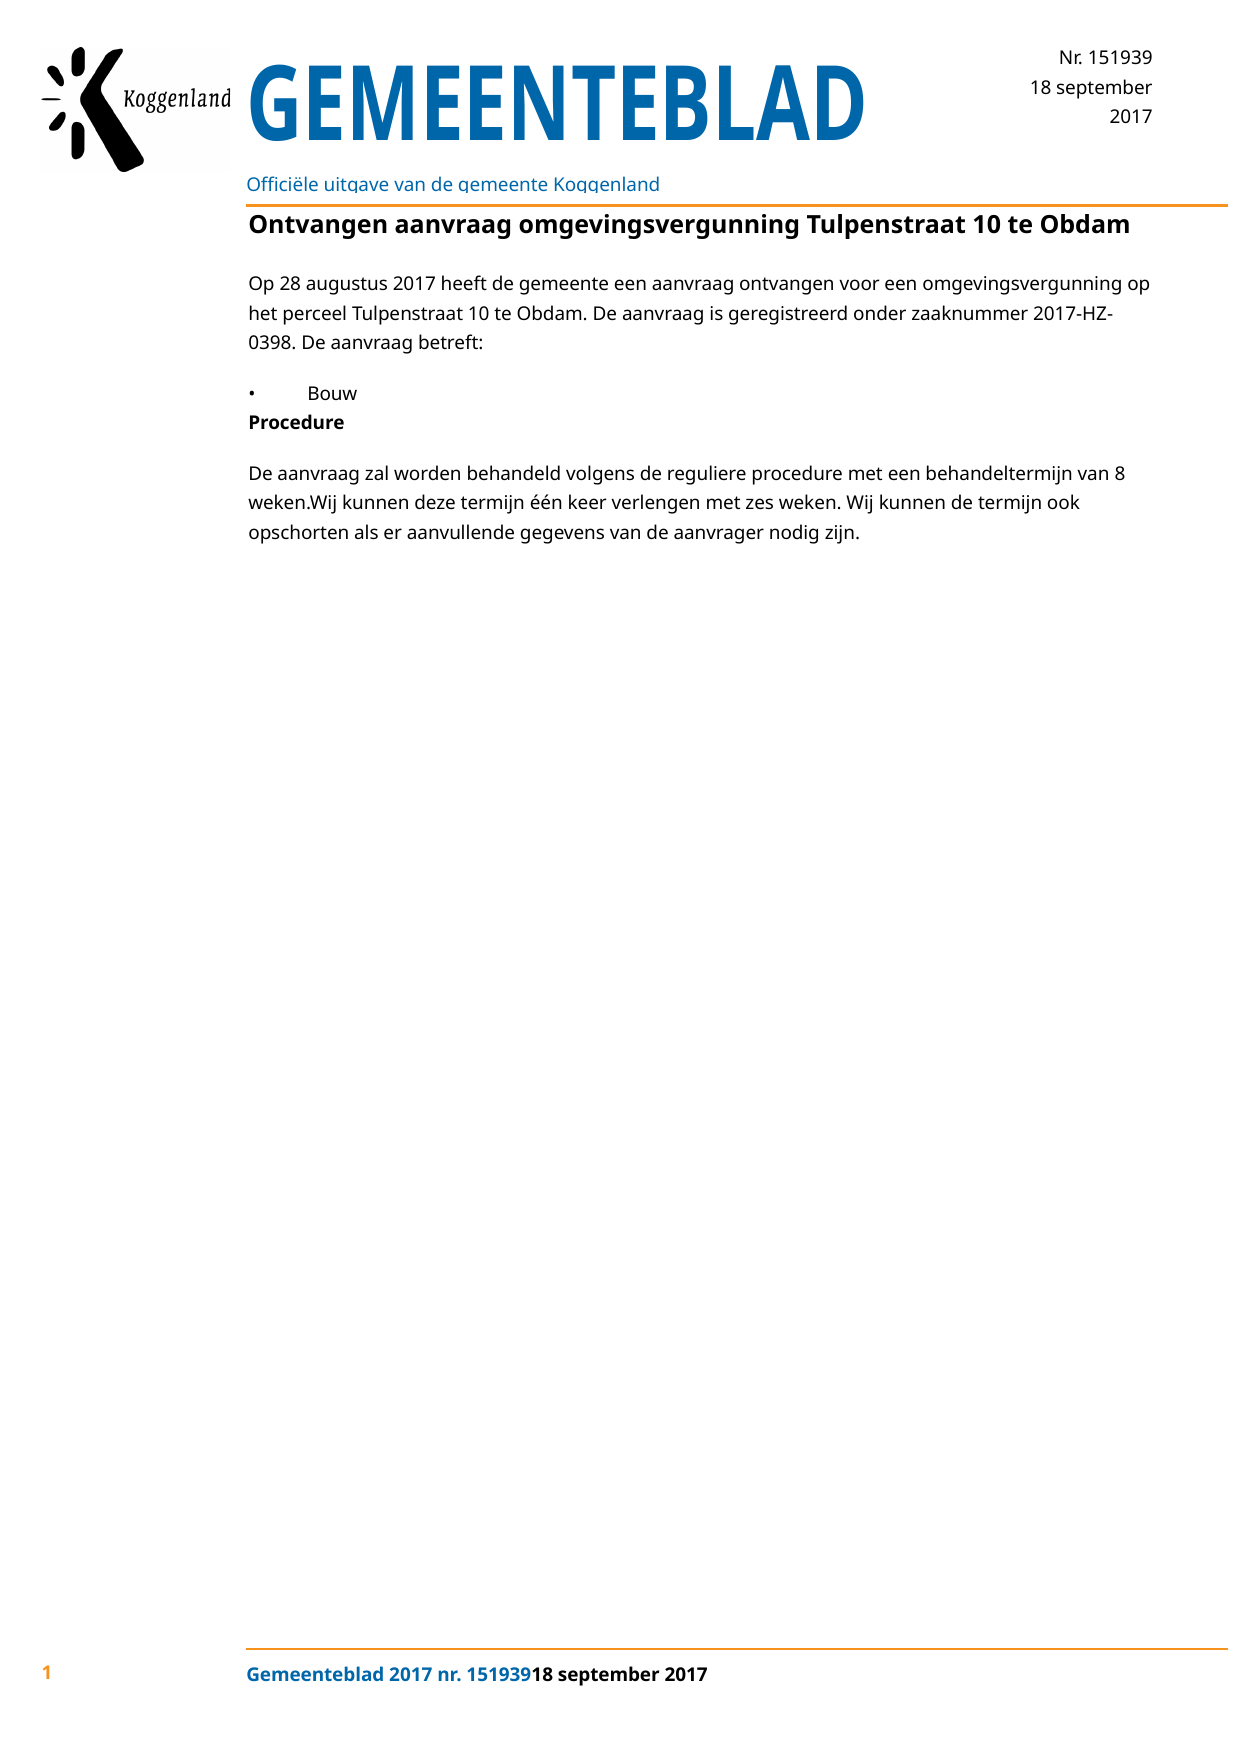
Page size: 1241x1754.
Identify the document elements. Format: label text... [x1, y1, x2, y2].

picture [41, 47, 231, 172]
text Ontvangen aanvraag omgevingsvergunning Tulpenstraat 10 te Obdam [248, 207, 1152, 241]
text De aanvraag zal worden behandeld volgens de reguliere procedure met een behandeltermijn van 8 weken.Wij kunnen deze termijn één keer verlengen met zes weken. Wij kunnen de termijn ook opschorten als er aanvullende gegevens van de aanvrager nodig zijn. [248, 460, 1152, 545]
text Op 28 augustus 2017 heeft de gemeente een aanvraag ontvangen voor een omgevingsvergunning op het perceel Tulpenstraat 10 te Obdam. De aanvraag is geregistreerd onder zaaknummer 2017-HZ-0398. De aanvraag betreft: [248, 270, 1152, 355]
text Procedure [248, 409, 1152, 435]
list Bouw [248, 380, 1152, 406]
